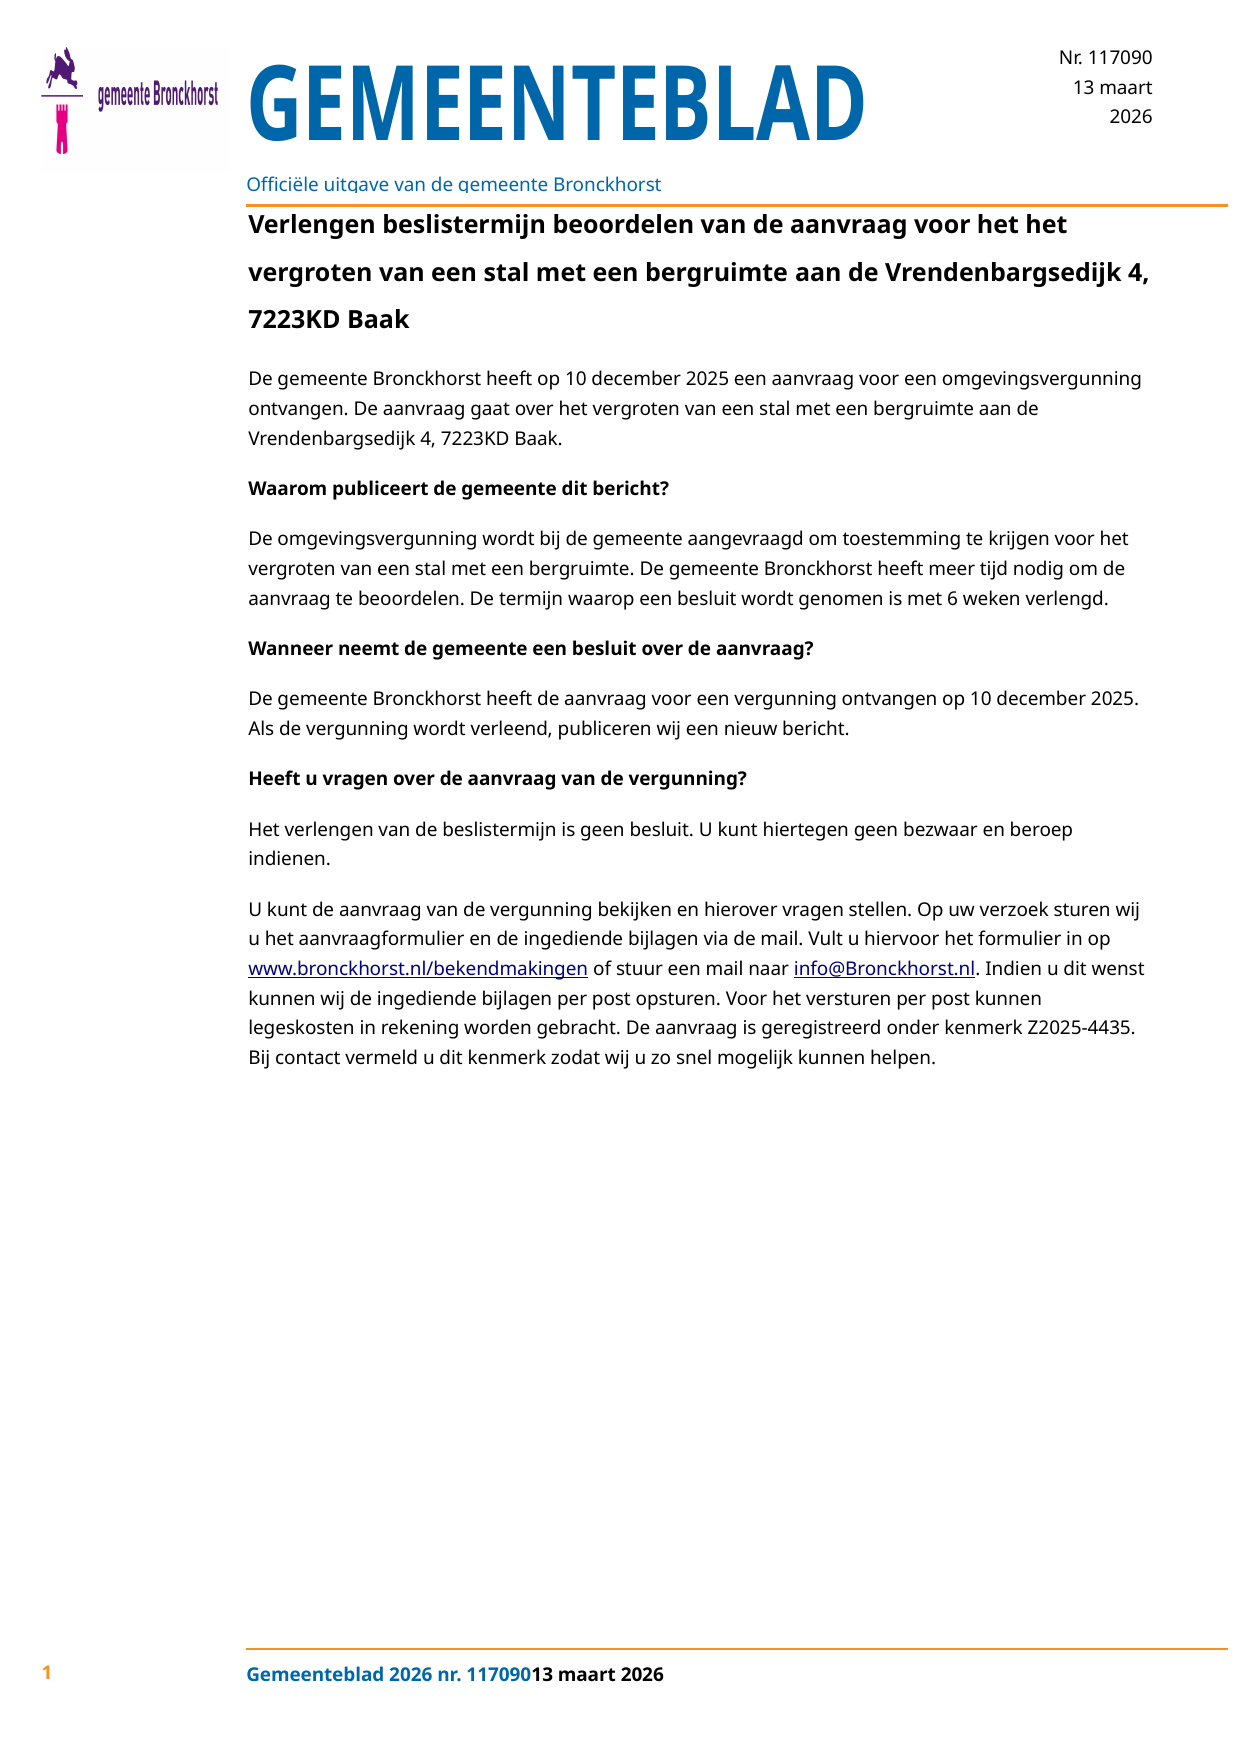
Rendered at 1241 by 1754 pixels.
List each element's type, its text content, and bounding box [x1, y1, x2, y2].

text Verlengen beslistermijn beoordelen van de aanvraag voor het het vergroten van een stal met een bergruimte aan de Vrendenbargsedijk 4, 7223KD Baak [248, 207, 1152, 336]
text De gemeente Bronckhorst heeft op 10 december 2025 een aanvraag voor een omgevingsvergunning ontvangen. De aanvraag gaat over het vergroten van een stal met een bergruimte aan de Vrendenbargsedijk 4, 7223KD Baak. [248, 366, 1152, 450]
text Wanneer neemt de gemeente een besluit over de aanvraag? [248, 635, 1152, 661]
picture [41, 47, 231, 172]
text Het verlengen van de beslistermijn is geen besluit. U kunt hiertegen geen bezwaar en beroep indienen. [248, 816, 1152, 871]
text Waarom publiceert de gemeente dit bericht? [248, 475, 1152, 501]
text U kunt de aanvraag van de vergunning bekijken en hierover vragen stellen. Op uw verzoek sturen wij u het aanvraagformulier en de ingediende bijlagen via de mail. Vult u hiervoor het formulier in op www.bronckhorst.nl/bekendmakingen of stuur een mail naar info@Bronckhorst.nl. Indien u dit wenst kunnen wij de ingediende bijlagen per post opsturen. Voor het versturen per post kunnen legeskosten in rekening worden gebracht. De aanvraag is geregistreerd onder kenmerk Z2025-4435. Bij contact vermeld u dit kenmerk zodat wij u zo snel mogelijk kunnen helpen. [248, 896, 1152, 1069]
text Heeft u vragen over de aanvraag van de vergunning? [248, 766, 1152, 791]
text De gemeente Bronckhorst heeft de aanvraag voor een vergunning ontvangen op 10 december 2025. Als de vergunning wordt verleend, publiceren wij een nieuw bericht. [248, 686, 1152, 741]
text De omgevingsvergunning wordt bij de gemeente aangevraagd om toestemming te krijgen voor het vergroten van een stal met een bergruimte. De gemeente Bronckhorst heeft meer tijd nodig om de aanvraag te beoordelen. De termijn waarop een besluit wordt genomen is met 6 weken verlengd. [248, 526, 1152, 610]
